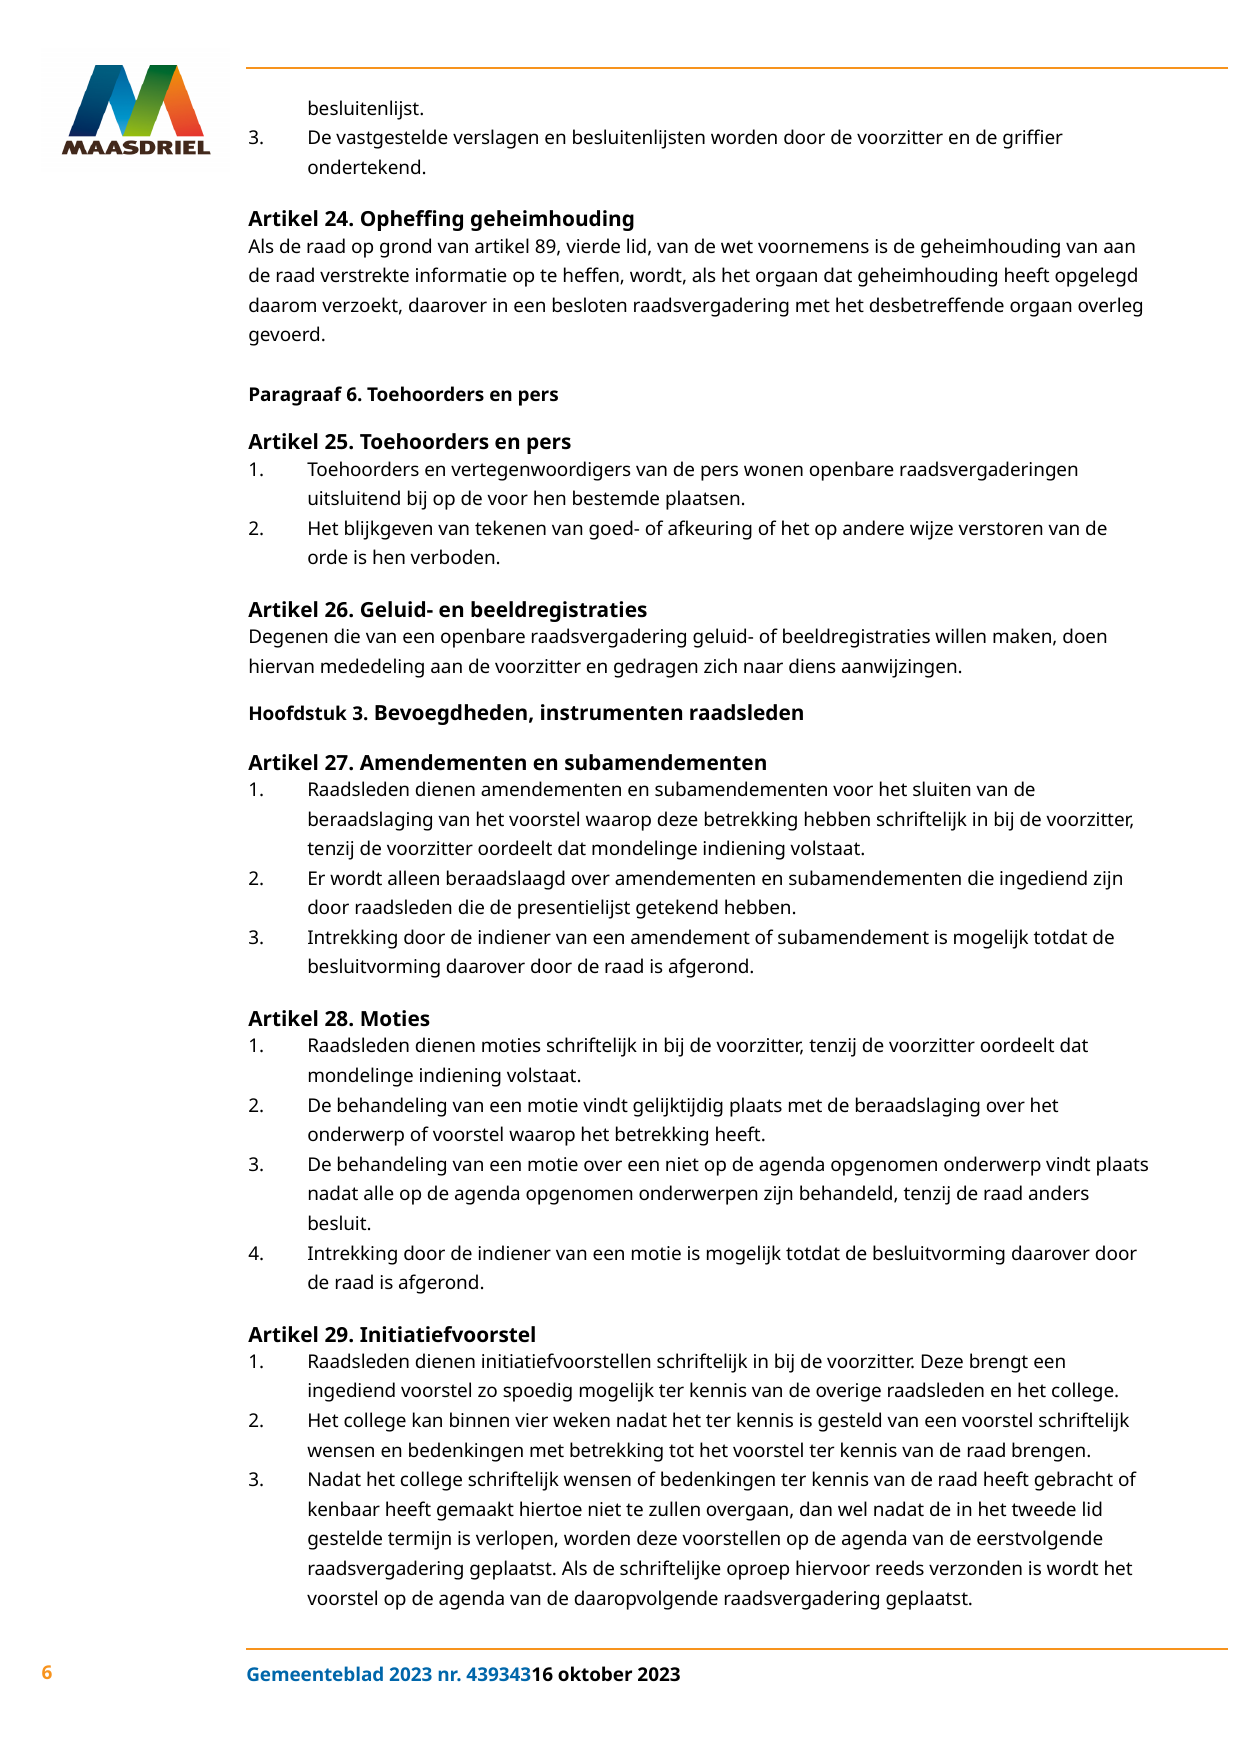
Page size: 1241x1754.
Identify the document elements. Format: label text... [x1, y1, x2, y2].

list besluitenlijst. [248, 95, 1152, 121]
text Hoofdstuk 3. Bevoegdheden, instrumenten raadsleden [248, 698, 1152, 727]
list Raadsleden dienen amendementen en subamendementen voor het sluiten van de beraadslaging van het voorstel waarop deze betrekking hebben schriftelijk in bij de voorzitter, tenzij de voorzitter oordeelt dat mondelinge indiening volstaat. [248, 776, 1152, 861]
list Nadat het college schriftelijk wensen of bedenkingen ter kennis van de raad heeft gebracht of kenbaar heeft gemaakt hiertoe niet te zullen overgaan, dan wel nadat de in het tweede lid gestelde termijn is verlopen, worden deze voorstellen op de agenda van de eerstvolgende raadsvergadering geplaatst. Als de schriftelijke oproep hiervoor reeds verzonden is wordt het voorstel op de agenda van de daaropvolgende raadsvergadering geplaatst. [248, 1466, 1152, 1611]
text Artikel 26. Geluid- en beeldregistraties [248, 595, 1152, 623]
list Raadsleden dienen initiatiefvoorstellen schriftelijk in bij de voorzitter. Deze brengt een ingediend voorstel zo spoedig mogelijk ter kennis van de overige raadsleden en het college. [248, 1348, 1152, 1403]
list De behandeling van een motie over een niet op de agenda opgenomen onderwerp vindt plaats nadat alle op de agenda opgenomen onderwerpen zijn behandeld, tenzij de raad anders besluit. [248, 1151, 1152, 1236]
text Degenen die van een openbare raadsvergadering geluid- of beeldregistraties willen maken, doen hiervan mededeling aan de voorzitter en gedragen zich naar diens aanwijzingen. [248, 623, 1152, 679]
text Artikel 28. Moties [248, 1004, 1152, 1033]
list Intrekking door de indiener van een motie is mogelijk totdat de besluitvorming daarover door de raad is afgerond. [248, 1240, 1152, 1295]
list Het blijkgeven van tekenen van goed- of afkeuring of het op andere wijze verstoren van de orde is hen verboden. [248, 515, 1152, 570]
list Het college kan binnen vier weken nadat het ter kennis is gesteld van een voorstel schriftelijk wensen en bedenkingen met betrekking tot het voorstel ter kennis van de raad brengen. [248, 1407, 1152, 1463]
list Er wordt alleen beraadslaagd over amendementen en subamendementen die ingediend zijn door raadsleden die de presentielijst getekend hebben. [248, 865, 1152, 920]
text Paragraaf 6. Toehoorders en pers [248, 381, 1152, 406]
list Raadsleden dienen moties schriftelijk in bij de voorzitter, tenzij de voorzitter oordeelt dat mondelinge indiening volstaat. [248, 1033, 1152, 1088]
text Als de raad op grond van artikel 89, vierde lid, van de wet voornemens is de geheimhouding van aan de raad verstrekte informatie op te heffen, wordt, als het orgaan dat geheimhouding heeft opgelegd daarom verzoekt, daarover in een besloten raadsvergadering met het desbetreffende orgaan overleg gevoerd. [248, 233, 1152, 347]
text Artikel 27. Amendementen en subamendementen [248, 748, 1152, 776]
picture [41, 47, 231, 172]
text Artikel 29. Initiatiefvoorstel [248, 1320, 1152, 1348]
text Artikel 25. Toehoorders en pers [248, 427, 1152, 456]
list De vastgestelde verslagen en besluitenlijsten worden door de voorzitter en de griffier ondertekend. [248, 124, 1152, 180]
text Artikel 24. Opheffing geheimhouding [248, 204, 1152, 233]
list Toehoorders en vertegenwoordigers van de pers wonen openbare raadsvergaderingen uitsluitend bij op de voor hen bestemde plaatsen. [248, 456, 1152, 511]
list Intrekking door de indiener van een amendement of subamendement is mogelijk totdat de besluitvorming daarover door de raad is afgerond. [248, 924, 1152, 979]
list De behandeling van een motie vindt gelijktijdig plaats met de beraadslaging over het onderwerp of voorstel waarop het betrekking heeft. [248, 1092, 1152, 1147]
